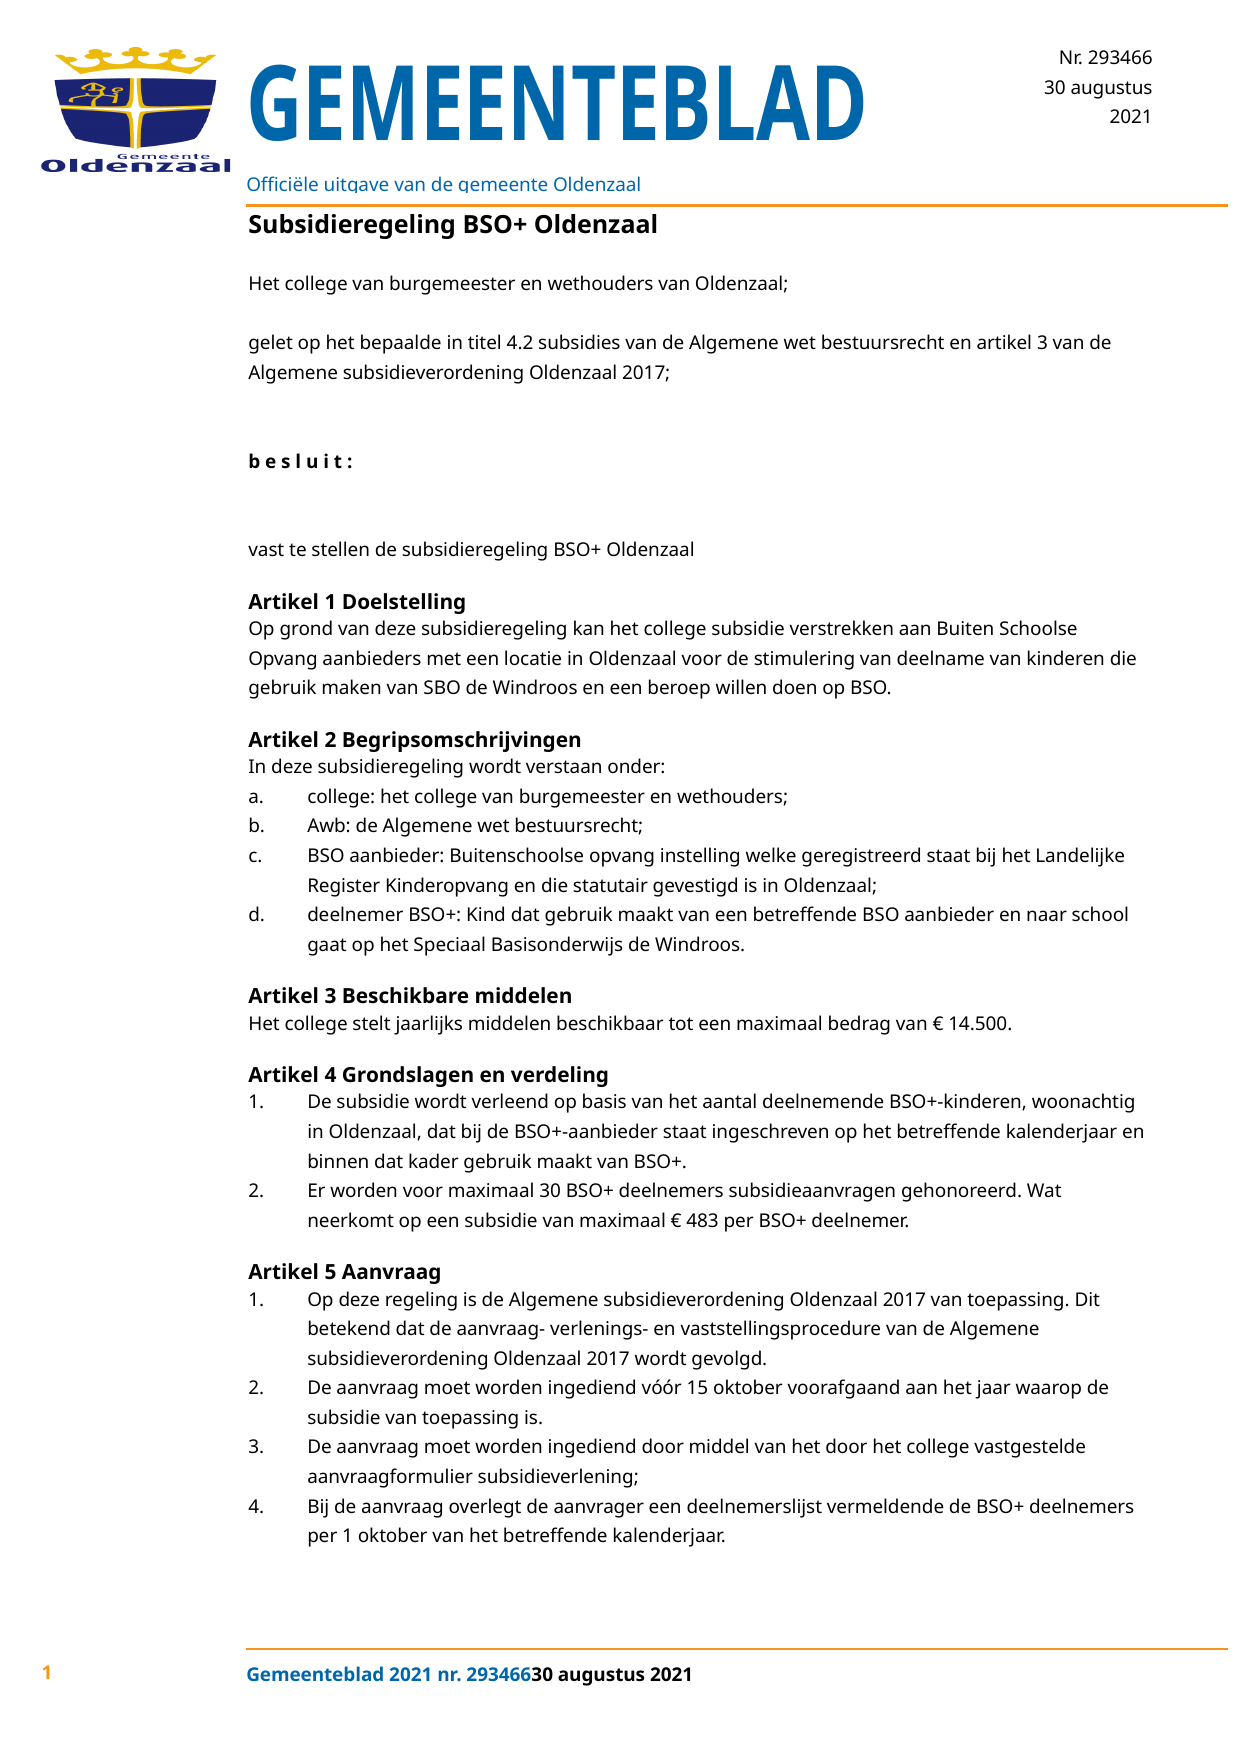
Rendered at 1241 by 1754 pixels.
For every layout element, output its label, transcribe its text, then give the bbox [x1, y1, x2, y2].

text gelet op het bepaalde in titel 4.2 subsidies van de Algemene wet bestuursrecht en artikel 3 van de Algemene subsidieverordening Oldenzaal 2017; [248, 329, 1152, 385]
text vast te stellen de subsidieregeling BSO+ Oldenzaal [248, 537, 1152, 562]
text Artikel 5 Aanvraag [248, 1257, 1152, 1286]
text Subsidieregeling BSO+ Oldenzaal [248, 207, 1152, 241]
text b e s l u i t : [248, 448, 1152, 473]
text Artikel 2 Begripsomschrijvingen [248, 725, 1152, 753]
text Artikel 1 Doelstelling [248, 587, 1152, 615]
list Awb: de Algemene wet bestuursrecht; [248, 813, 1152, 838]
list deelnemer BSO+: Kind dat gebruik maakt van een betreffende BSO aanbieder en naar school gaat op het Speciaal Basisonderwijs de Windroos. [248, 901, 1152, 957]
list BSO aanbieder: Buitenschoolse opvang instelling welke geregistreerd staat bij het Landelijke Register Kinderopvang en die statutair gevestigd is in Oldenzaal; [248, 842, 1152, 897]
text Artikel 3 Beschikbare middelen [248, 981, 1152, 1010]
text Artikel 4 Grondslagen en verdeling [248, 1060, 1152, 1089]
text Het college stelt jaarlijks middelen beschikbaar tot een maximaal bedrag van € 14.500. [248, 1010, 1152, 1036]
picture [41, 47, 231, 172]
list De subsidie wordt verleend op basis van het aantal deelnemende BSO+-kinderen, woonachtig in Oldenzaal, dat bij de BSO+-aanbieder staat ingeschreven op het betreffende kalenderjaar en binnen dat kader gebruik maakt van BSO+. [248, 1089, 1152, 1173]
list Er worden voor maximaal 30 BSO+ deelnemers subsidieaanvragen gehonoreerd. Wat neerkomt op een subsidie van maximaal € 483 per BSO+ deelnemer. [248, 1177, 1152, 1233]
list college: het college van burgemeester en wethouders; [248, 783, 1152, 809]
list Op deze regeling is de Algemene subsidieverordening Oldenzaal 2017 van toepassing. Dit betekend dat de aanvraag- verlenings- en vaststellingsprocedure van de Algemene subsidieverordening Oldenzaal 2017 wordt gevolgd. [248, 1286, 1152, 1371]
text Op grond van deze subsidieregeling kan het college subsidie verstrekken aan Buiten Schoolse Opvang aanbieders met een locatie in Oldenzaal voor de stimulering van deelname van kinderen die gebruik maken van SBO de Windroos en een beroep willen doen op BSO. [248, 615, 1152, 700]
list De aanvraag moet worden ingediend vóór 15 oktober voorafgaand aan het jaar waarop de subsidie van toepassing is. [248, 1374, 1152, 1430]
list Bij de aanvraag overlegt de aanvrager een deelnemerslijst vermeldende de BSO+ deelnemers per 1 oktober van het betreffende kalenderjaar. [248, 1493, 1152, 1548]
text Het college van burgemeester en wethouders van Oldenzaal; [248, 270, 1152, 296]
list De aanvraag moet worden ingediend door middel van het door het college vastgestelde aanvraagformulier subsidieverlening; [248, 1434, 1152, 1489]
text In deze subsidieregeling wordt verstaan onder: [248, 753, 1152, 779]
